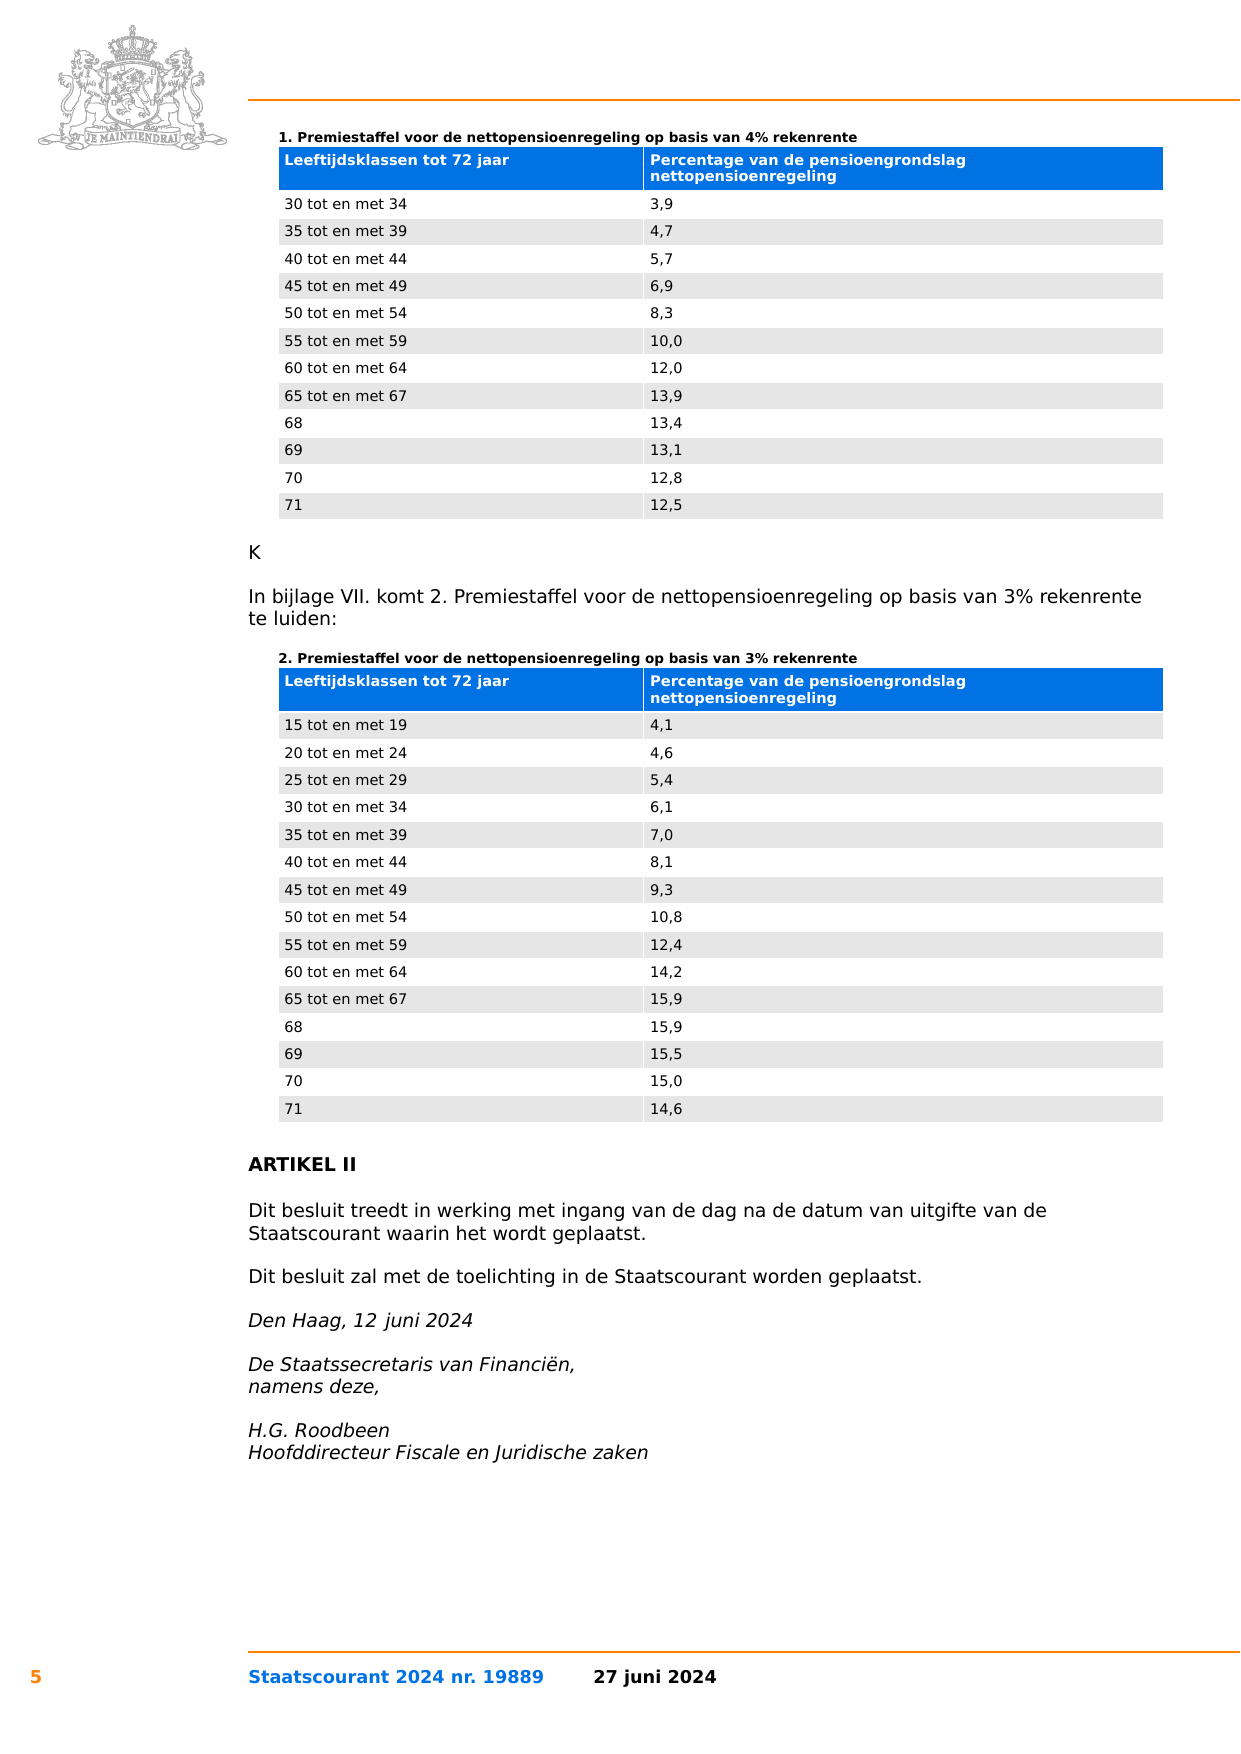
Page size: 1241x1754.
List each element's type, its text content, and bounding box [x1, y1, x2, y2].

table_cell 5,7 [644, 246, 1163, 272]
table_header 1. Premiestaffel voor de nettopensioenregeling op basis van 4% rekenrente [278, 130, 1163, 146]
table_cell 55 tot en met 59 [279, 932, 643, 958]
table_cell 12,4 [644, 932, 1163, 958]
table_cell 50 tot en met 54 [279, 904, 643, 931]
table_cell 45 tot en met 49 [279, 273, 643, 299]
table_cell 50 tot en met 54 [279, 301, 643, 327]
table_cell 8,3 [644, 301, 1163, 327]
table_cell 71 [279, 493, 643, 519]
table_cell Leeftijdsklassen tot 72 jaar [279, 147, 643, 190]
subtitle ARTIKEL II [248, 1153, 1163, 1175]
table_cell 65 tot en met 67 [279, 986, 643, 1013]
table_cell 15,9 [644, 986, 1163, 1013]
table_cell 15 tot en met 19 [279, 713, 643, 739]
table_cell 15,5 [644, 1041, 1163, 1068]
picture [38, 25, 227, 150]
text Dit besluit treedt in werking met ingang van de dag na de datum van uitgifte van de Staatscourant waarin het wordt geplaatst. [248, 1200, 1163, 1244]
table_cell 40 tot en met 44 [279, 246, 643, 272]
table_cell 9,3 [644, 877, 1163, 903]
table_cell 10,0 [644, 328, 1163, 354]
text Dit besluit zal met de toelichting in de Staatscourant worden geplaatst. [248, 1266, 1163, 1288]
table_cell Percentage van de pensioengrondslag nettopensioenregeling [644, 668, 1163, 711]
table_cell 25 tot en met 29 [279, 767, 643, 794]
table_cell 68 [279, 410, 643, 437]
table_cell Percentage van de pensioengrondslag nettopensioenregeling [644, 147, 1163, 190]
table_cell 30 tot en met 34 [279, 795, 643, 821]
table_cell 15,0 [644, 1069, 1163, 1095]
table_cell 12,0 [644, 355, 1163, 382]
table_cell 20 tot en met 24 [279, 740, 643, 766]
table_cell 13,9 [644, 383, 1163, 409]
table_cell 30 tot en met 34 [279, 191, 643, 217]
table_cell 10,8 [644, 904, 1163, 931]
table_cell 71 [279, 1096, 643, 1122]
table_cell 4,6 [644, 740, 1163, 766]
text In bijlage VII. komt 2. Premiestaffel voor de nettopensioenregeling op basis van 3% rekenrente te luiden: [248, 586, 1163, 629]
table_cell 5,4 [644, 767, 1163, 794]
table_cell 68 [279, 1014, 643, 1040]
table_cell 8,1 [644, 850, 1163, 876]
text De Staatssecretaris van Financiën, namens deze, H.G. Roodbeen Hoofddirecteur Fiscale en Juridische zaken [248, 1354, 1163, 1464]
table_cell 3,9 [644, 191, 1163, 217]
table_cell 4,1 [644, 713, 1163, 739]
text Den Haag, 12 juni 2024 [248, 1310, 1163, 1332]
table_cell 14,6 [644, 1096, 1163, 1122]
table_cell 55 tot en met 59 [279, 328, 643, 354]
table_cell 35 tot en met 39 [279, 219, 643, 245]
table_cell 40 tot en met 44 [279, 850, 643, 876]
table_cell 65 tot en met 67 [279, 383, 643, 409]
table_cell 45 tot en met 49 [279, 877, 643, 903]
table_cell 6,9 [644, 273, 1163, 299]
table_cell 12,5 [644, 493, 1163, 519]
table_cell 70 [279, 465, 643, 491]
text K [248, 542, 1163, 564]
table_cell 70 [279, 1069, 643, 1095]
table_cell 14,2 [644, 959, 1163, 985]
table_cell 60 tot en met 64 [279, 355, 643, 382]
table_cell 13,4 [644, 410, 1163, 437]
table_cell 12,8 [644, 465, 1163, 491]
table_cell 60 tot en met 64 [279, 959, 643, 985]
table_cell 35 tot en met 39 [279, 822, 643, 848]
table_cell 4,7 [644, 219, 1163, 245]
table_header 2. Premiestaffel voor de nettopensioenregeling op basis van 3% rekenrente [278, 651, 1163, 667]
table_cell 7,0 [644, 822, 1163, 848]
table_cell 13,1 [644, 438, 1163, 464]
table_cell 69 [279, 1041, 643, 1068]
table_cell 69 [279, 438, 643, 464]
table_cell 15,9 [644, 1014, 1163, 1040]
table_cell Leeftijdsklassen tot 72 jaar [279, 668, 643, 711]
table_cell 6,1 [644, 795, 1163, 821]
